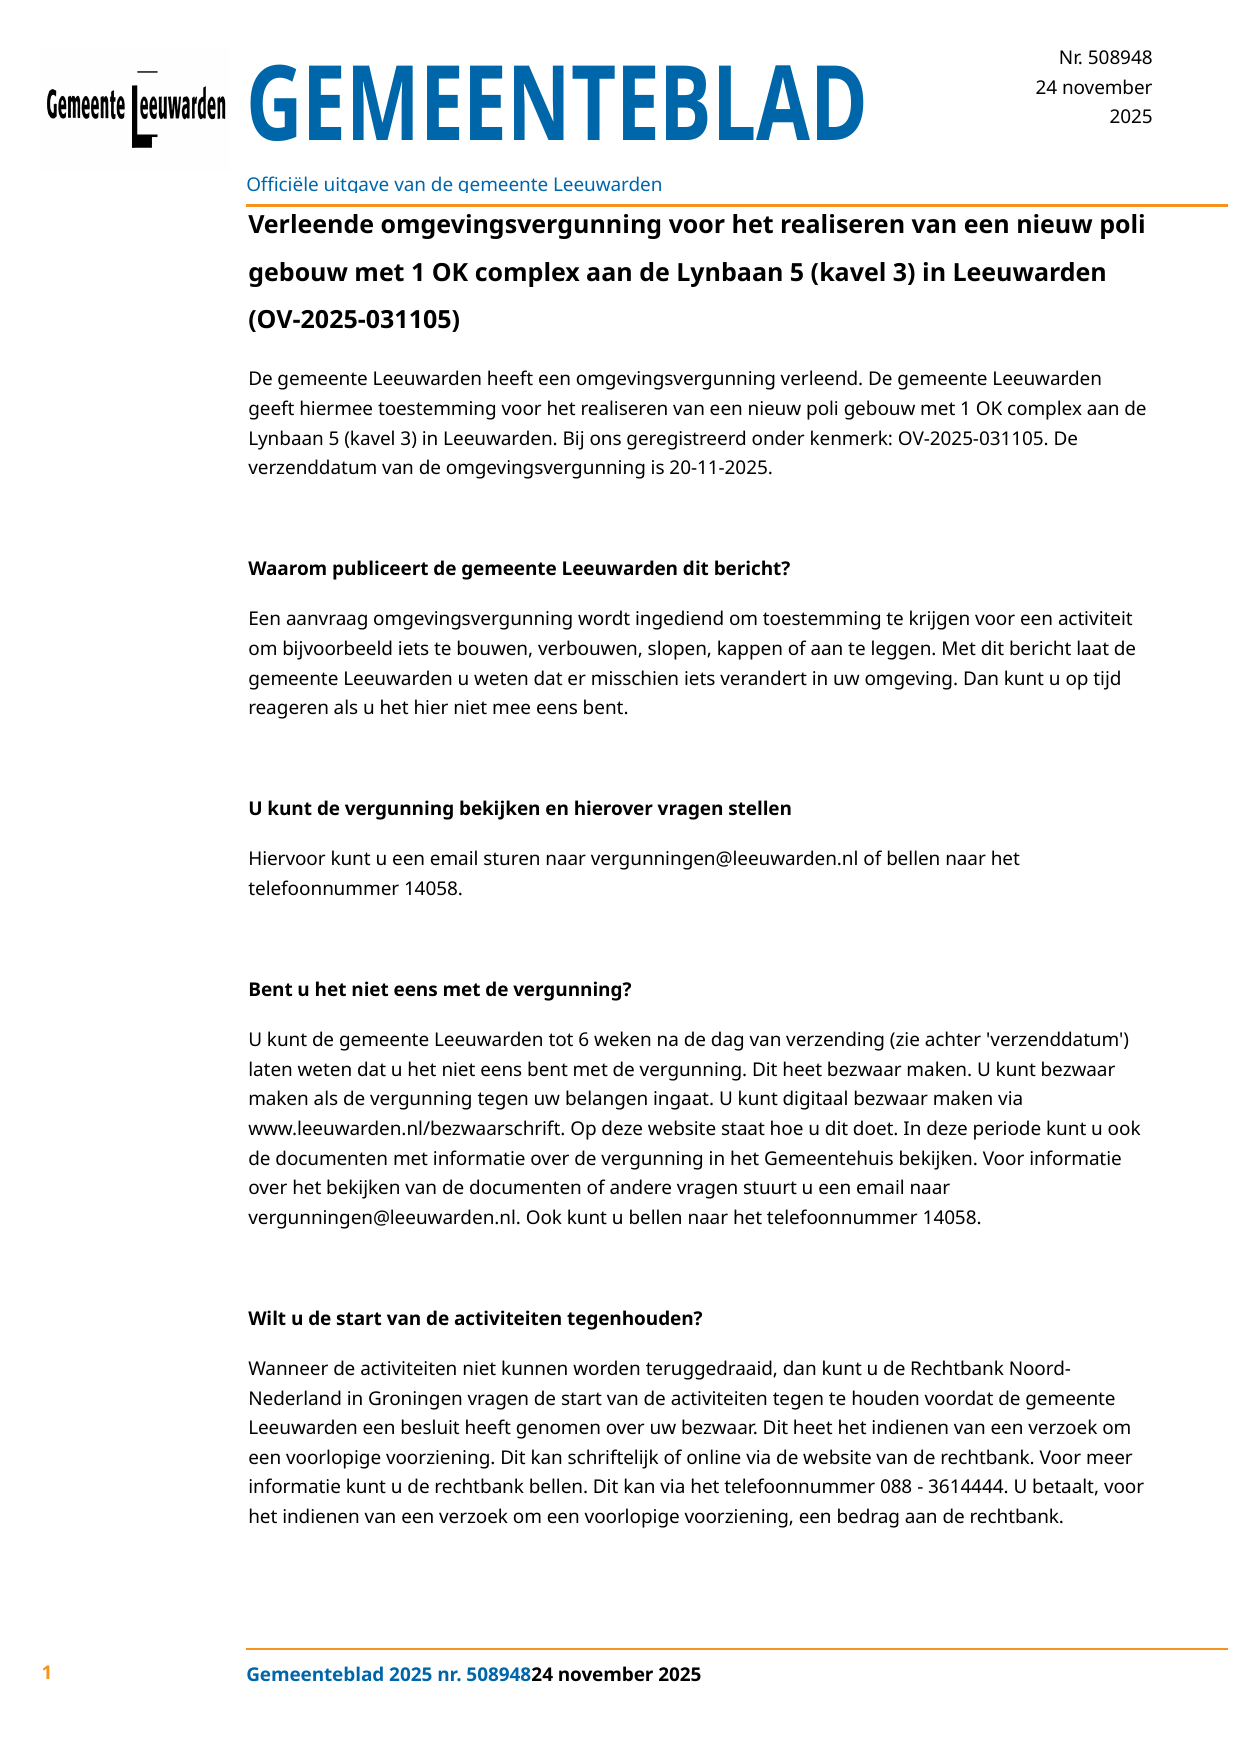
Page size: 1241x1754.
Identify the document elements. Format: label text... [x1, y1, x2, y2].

text Een aanvraag omgevingsvergunning wordt ingediend om toestemming te krijgen voor een activiteit om bijvoorbeeld iets te bouwen, verbouwen, slopen, kappen of aan te leggen. Met dit bericht laat de gemeente Leeuwarden u weten dat er misschien iets verandert in uw omgeving. Dan kunt u op tijd reageren als u het hier niet mee eens bent. [248, 606, 1152, 720]
text Wilt u de start van de activiteiten tegenhouden? [248, 1305, 1152, 1330]
picture [41, 47, 231, 172]
text Verleende omgevingsvergunning voor het realiseren van een nieuw poli gebouw met 1 OK complex aan de Lynbaan 5 (kavel 3) in Leeuwarden (OV-2025-031105) [248, 207, 1152, 336]
text Bent u het niet eens met de vergunning? [248, 976, 1152, 1002]
text U kunt de vergunning bekijken en hierover vragen stellen [248, 795, 1152, 821]
text De gemeente Leeuwarden heeft een omgevingsvergunning verleend. De gemeente Leeuwarden geeft hiermee toestemming voor het realiseren van een nieuw poli gebouw met 1 OK complex aan de Lynbaan 5 (kavel 3) in Leeuwarden. Bij ons geregistreerd onder kenmerk: OV-2025-031105. De verzenddatum van de omgevingsvergunning is 20-11-2025. [248, 366, 1152, 480]
text U kunt de gemeente Leeuwarden tot 6 weken na de dag van verzending (zie achter 'verzenddatum') laten weten dat u het niet eens bent met de vergunning. Dit heet bezwaar maken. U kunt bezwaar maken als de vergunning tegen uw belangen ingaat. U kunt digitaal bezwaar maken via www.leeuwarden.nl/bezwaarschrift. Op deze website staat hoe u dit doet. In deze periode kunt u ook de documenten met informatie over de vergunning in het Gemeentehuis bekijken. Voor informatie over het bekijken van de documenten of andere vragen stuurt u een email naar vergunningen@leeuwarden.nl. Ook kunt u bellen naar het telefoonnummer 14058. [248, 1026, 1152, 1229]
text Wanneer de activiteiten niet kunnen worden teruggedraaid, dan kunt u de Rechtbank Noord-Nederland in Groningen vragen de start van de activiteiten tegen te houden voordat de gemeente Leeuwarden een besluit heeft genomen over uw bezwaar. Dit heet het indienen van een verzoek om een voorlopige voorziening. Dit kan schriftelijk of online via de website van de rechtbank. Voor meer informatie kunt u de rechtbank bellen. Dit kan via het telefoonnummer 088 - 3614444. U betaalt, voor het indienen van een verzoek om een voorlopige voorziening, een bedrag aan de rechtbank. [248, 1355, 1152, 1529]
text Waarom publiceert de gemeente Leeuwarden dit bericht? [248, 555, 1152, 581]
text Hiervoor kunt u een email sturen naar vergunningen@leeuwarden.nl of bellen naar het telefoonnummer 14058. [248, 846, 1152, 901]
